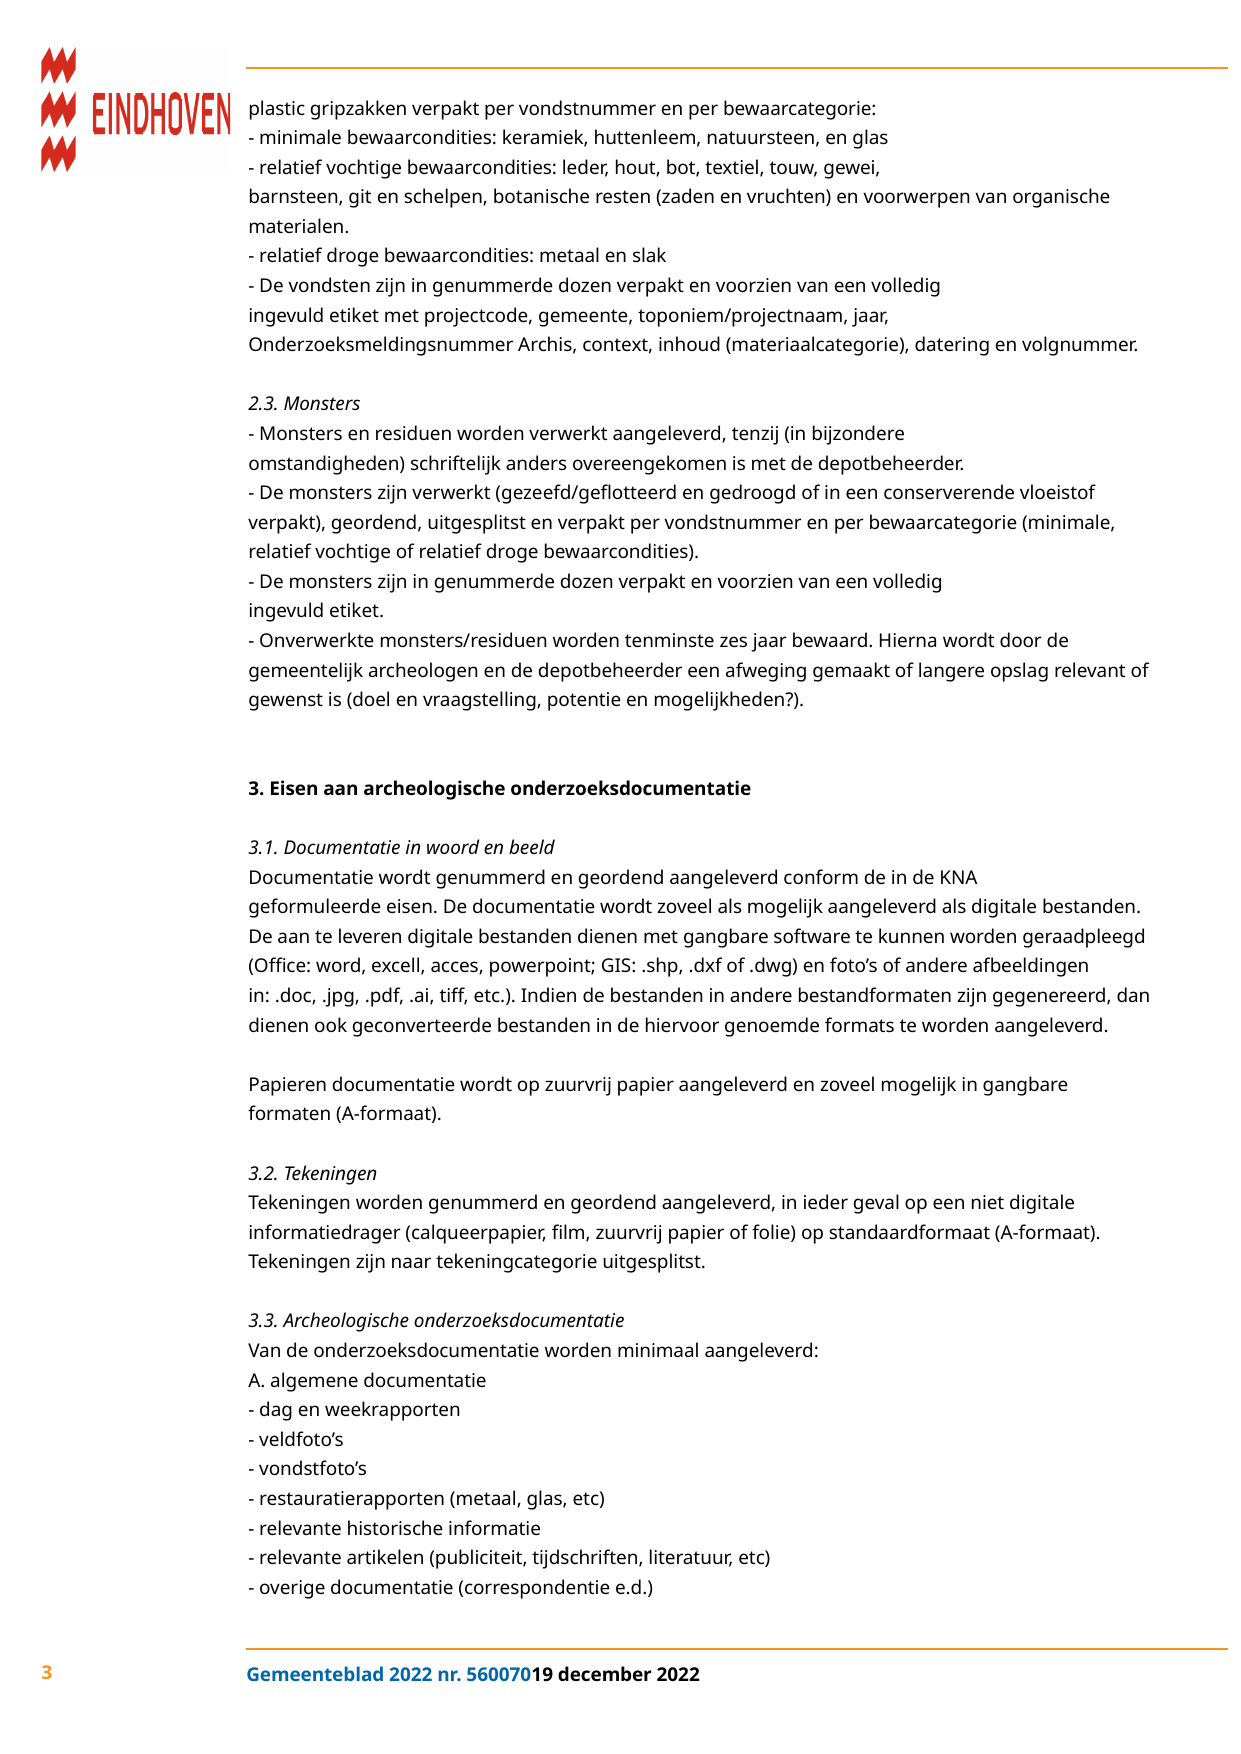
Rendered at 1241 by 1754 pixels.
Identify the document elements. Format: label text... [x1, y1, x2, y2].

text - De monsters zijn in genummerde dozen verpakt en voorzien van een volledig [248, 568, 1152, 594]
text - overige documentatie (correspondentie e.d.) [248, 1574, 1152, 1600]
text plastic gripzakken verpakt per vondstnummer en per bewaarcategorie: [248, 95, 1152, 121]
text - relevante historische informatie [248, 1515, 1152, 1541]
text Tekeningen worden genummerd en geordend aangeleverd, in ieder geval op een niet digitale informatiedrager (calqueerpapier, film, zuurvrij papier of folie) op standaardformaat (A-formaat). Tekeningen zijn naar tekeningcategorie uitgesplitst. [248, 1189, 1152, 1274]
picture [41, 47, 231, 172]
text A. algemene documentatie [248, 1367, 1152, 1393]
text 3.1. Documentatie in woord en beeld [248, 834, 1152, 860]
text geformuleerde eisen. De documentatie wordt zoveel als mogelijk aangeleverd als digitale bestanden. De aan te leveren digitale bestanden dienen met gangbare software te kunnen worden geraadpleegd (Office: word, excell, acces, powerpoint; GIS: .shp, .dxf of .dwg) en foto’s of andere afbeeldingen in: .doc, .jpg, .pdf, .ai, tiff, etc.). Indien de bestanden in andere bestandformaten zijn gegenereerd, dan dienen ook geconverteerde bestanden in de hiervoor genoemde formats te worden aangeleverd. [248, 893, 1152, 1038]
text - veldfoto’s [248, 1426, 1152, 1452]
text - De vondsten zijn in genummerde dozen verpakt en voorzien van een volledig [248, 272, 1152, 298]
text ingevuld etiket. [248, 598, 1152, 623]
text - relatief droge bewaarcondities: metaal en slak [248, 243, 1152, 268]
text 3.2. Tekeningen [248, 1160, 1152, 1186]
text 3.3. Archeologische onderzoeksdocumentatie [248, 1308, 1152, 1333]
text - relevante artikelen (publiciteit, tijdschriften, literatuur, etc) [248, 1544, 1152, 1570]
text - Onverwerkte monsters/residuen worden tenminste zes jaar bewaard. Hierna wordt door de gemeentelijk archeologen en de depotbeheerder een afweging gemaakt of langere opslag relevant of gewenst is (doel en vraagstelling, potentie en mogelijkheden?). [248, 627, 1152, 712]
text 2.3. Monsters [248, 391, 1152, 416]
text - restauratierapporten (metaal, glas, etc) [248, 1485, 1152, 1511]
text omstandigheden) schriftelijk anders overeengekomen is met de depotbeheerder. [248, 450, 1152, 476]
text - dag en weekrapporten [248, 1396, 1152, 1422]
text - minimale bewaarcondities: keramiek, huttenleem, natuursteen, en glas [248, 124, 1152, 150]
text - De monsters zijn verwerkt (gezeefd/geflotteerd en gedroogd of in een conserverende vloeistof verpakt), geordend, uitgesplitst en verpakt per vondstnummer en per bewaarcategorie (minimale, relatief vochtige of relatief droge bewaarcondities). [248, 479, 1152, 564]
text 3. Eisen aan archeologische onderzoeksdocumentatie [248, 775, 1152, 801]
text - relatief vochtige bewaarcondities: leder, hout, bot, textiel, touw, gewei, [248, 154, 1152, 180]
text barnsteen, git en schelpen, botanische resten (zaden en vruchten) en voorwerpen van organische materialen. [248, 183, 1152, 239]
text ingevuld etiket met projectcode, gemeente, toponiem/projectnaam, jaar, Onderzoeksmeldingsnummer Archis, context, inhoud (materiaalcategorie), datering en volgnummer. [248, 302, 1152, 357]
text Papieren documentatie wordt op zuurvrij papier aangeleverd en zoveel mogelijk in gangbare formaten (A-formaat). [248, 1071, 1152, 1126]
text - Monsters en residuen worden verwerkt aangeleverd, tenzij (in bijzondere [248, 420, 1152, 446]
text Van de onderzoeksdocumentatie worden minimaal aangeleverd: [248, 1337, 1152, 1363]
text Documentatie wordt genummerd en geordend aangeleverd conform de in de KNA [248, 864, 1152, 890]
text - vondstfoto’s [248, 1456, 1152, 1481]
